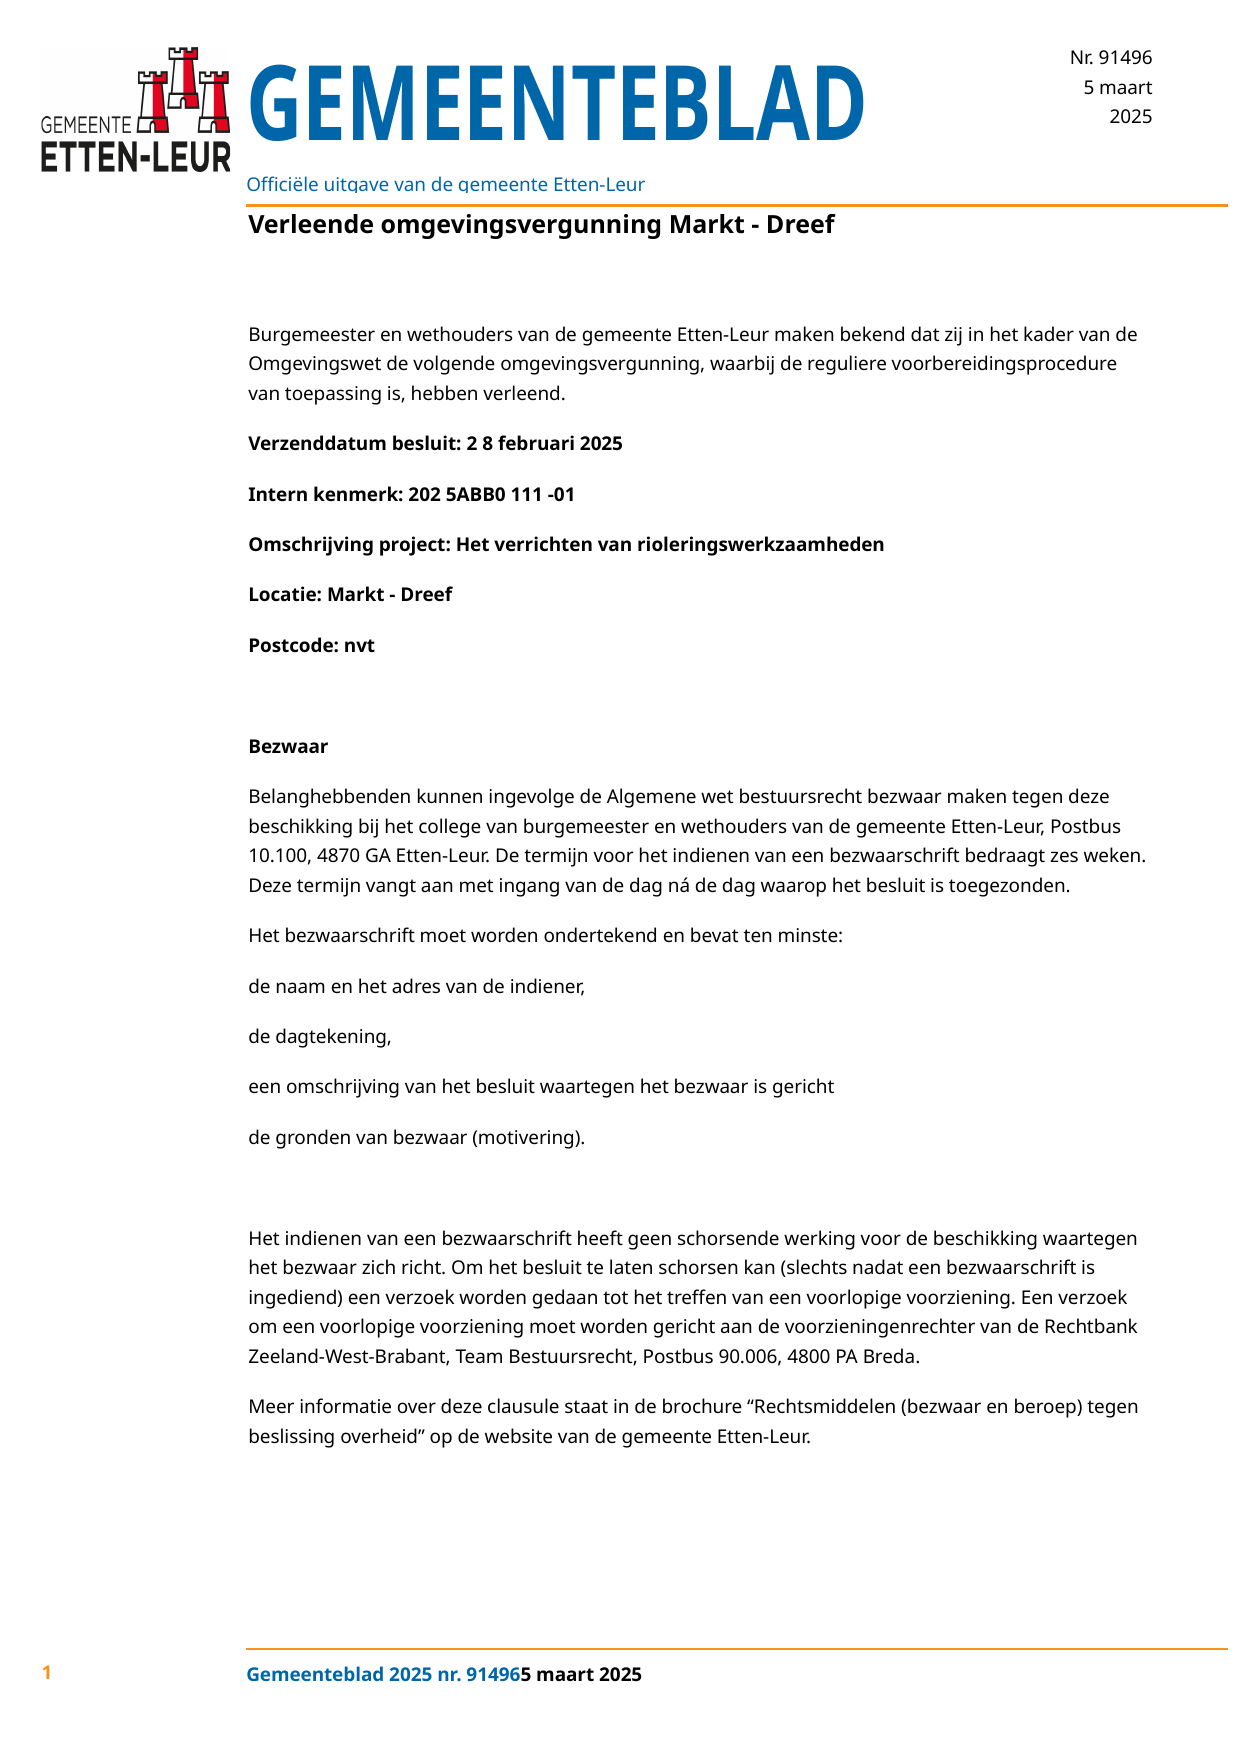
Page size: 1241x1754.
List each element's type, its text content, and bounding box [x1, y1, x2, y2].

text Het bezwaarschrift moet worden ondertekend en bevat ten minste: [248, 922, 1152, 948]
text Verzenddatum besluit: 2 8 februari 2025 [248, 430, 1152, 456]
text Het indienen van een bezwaarschrift heeft geen schorsende werking voor de beschikking waartegen het bezwaar zich richt. Om het besluit te laten schorsen kan (slechts nadat een bezwaarschrift is ingediend) een verzoek worden gedaan tot het treffen van een voorlopige voorziening. Een verzoek om een voorlopige voorziening moet worden gericht aan de voorzieningenrechter van de Rechtbank Zeeland-West-Brabant, Team Bestuursrecht, Postbus 90.006, 4800 PA Breda. [248, 1225, 1152, 1369]
text de gronden van bezwaar (motivering). [248, 1124, 1152, 1150]
text Verleende omgevingsvergunning Markt - Dreef [248, 207, 1152, 241]
text Belanghebbenden kunnen ingevolge de Algemene wet bestuursrecht bezwaar maken tegen deze beschikking bij het college van burgemeester en wethouders van de gemeente Etten-Leur, Postbus 10.100, 4870 GA Etten-Leur. De termijn voor het indienen van een bezwaarschrift bedraagt zes weken. Deze termijn vangt aan met ingang van de dag ná de dag waarop het besluit is toegezonden. [248, 783, 1152, 898]
text Postcode: nvt [248, 632, 1152, 658]
text Meer informatie over deze clausule staat in de brochure “Rechtsmiddelen (bezwaar en beroep) tegen beslissing overheid” op de website van de gemeente Etten-Leur. [248, 1394, 1152, 1449]
text de naam en het adres van de indiener, [248, 973, 1152, 998]
text Intern kenmerk: 202 5ABB0 111 -01 [248, 481, 1152, 506]
text Omschrijving project: Het verrichten van rioleringswerkzaamheden [248, 531, 1152, 557]
picture [41, 47, 231, 172]
text een omschrijving van het besluit waartegen het bezwaar is gericht [248, 1074, 1152, 1099]
text Bezwaar [248, 733, 1152, 758]
text Locatie: Markt - Dreef [248, 582, 1152, 607]
text de dagtekening, [248, 1023, 1152, 1049]
text Burgemeester en wethouders van de gemeente Etten-Leur maken bekend dat zij in het kader van de Omgevingswet de volgende omgevingsvergunning, waarbij de reguliere voorbereidingsprocedure van toepassing is, hebben verleend. [248, 321, 1152, 406]
